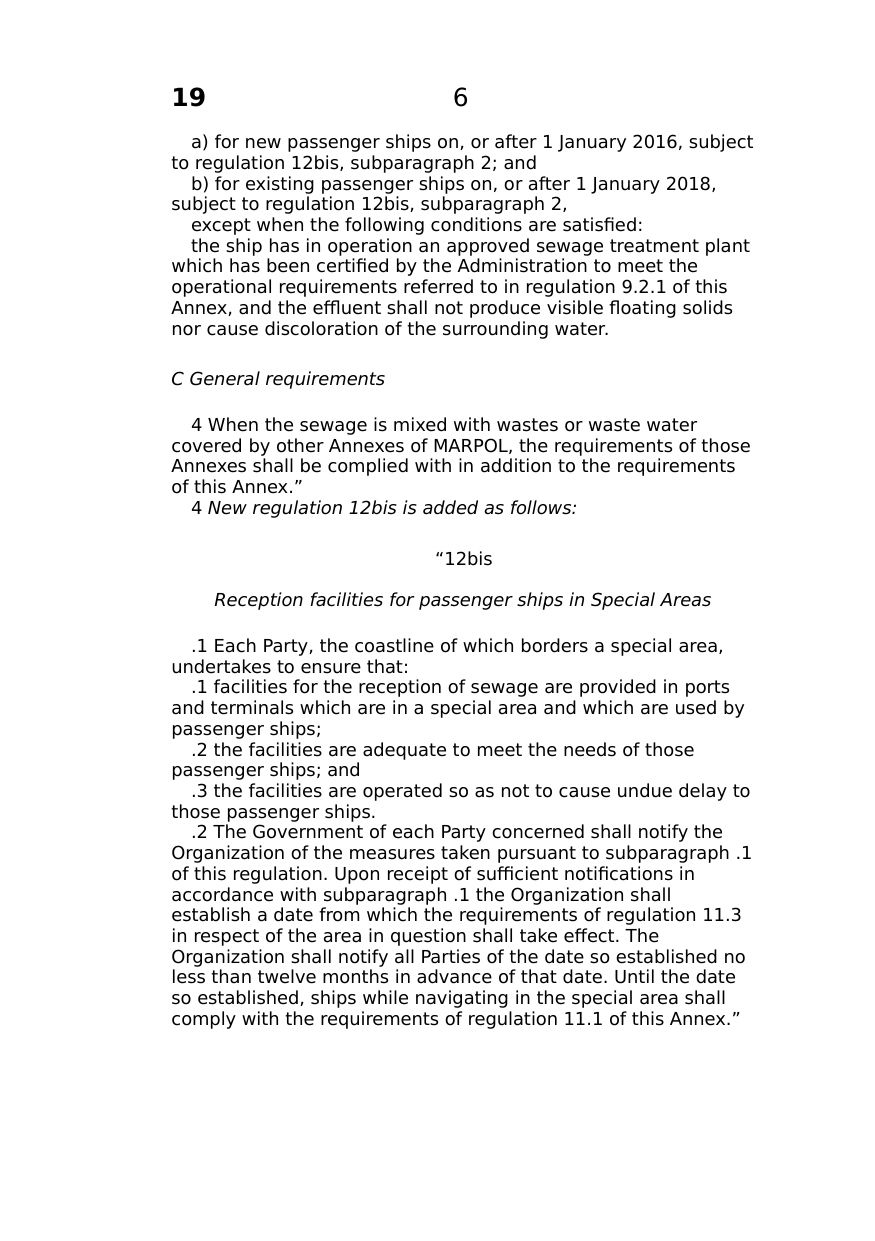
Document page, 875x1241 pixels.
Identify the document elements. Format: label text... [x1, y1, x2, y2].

text .1 facilities for the reception of sewage are provided in ports and terminals which are in a special area and which are used by passenger ships; [171, 677, 756, 739]
text 4 When the sewage is mixed with wastes or waste water covered by other Annexes of MARPOL, the requirements of those Annexes shall be complied with in addition to the requirements of this Annex.” [171, 415, 756, 498]
text except when the following conditions are satisfied: [171, 215, 756, 236]
text .1 Each Party, the coastline of which borders a special area, undertakes to ensure that: [171, 636, 756, 677]
text .2 The Government of each Party concerned shall notify the Organization of the measures taken pursuant to subparagraph .1 of this regulation. Upon receipt of sufficient notifications in accordance with subparagraph .1 the Organization shall establish a date from which the requirements of regulation 11.3 in respect of the area in question shall take effect. The Organization shall notify all Parties of the date so established no less than twelve months in advance of that date. Until the date so established, ships while navigating in the special area shall comply with the requirements of regulation 11.1 of this Annex.” [171, 822, 756, 1029]
text b) for existing passenger ships on, or after 1 January 2018, subject to regulation 12bis, subparagraph 2, [171, 173, 756, 215]
text the ship has in operation an approved sewage treatment plant which has been certified by the Administration to meet the operational requirements referred to in regulation 9.2.1 of this Annex, and the effluent shall not produce visible floating solids nor cause discoloration of the surrounding water. [171, 236, 756, 339]
text .2 the facilities are adequate to meet the needs of those passenger ships; and [171, 739, 756, 781]
text 4 New regulation 12bis is added as follows: [171, 498, 756, 518]
text a) for new passenger ships on, or after 1 January 2016, subject to regulation 12bis, subparagraph 2; and [171, 132, 756, 173]
text .3 the facilities are operated so as not to cause undue delay to those passenger ships. [171, 781, 756, 822]
subtitle C General requirements [171, 369, 756, 390]
subtitle “12bis Reception facilities for passenger ships in Special Areas [171, 548, 756, 611]
